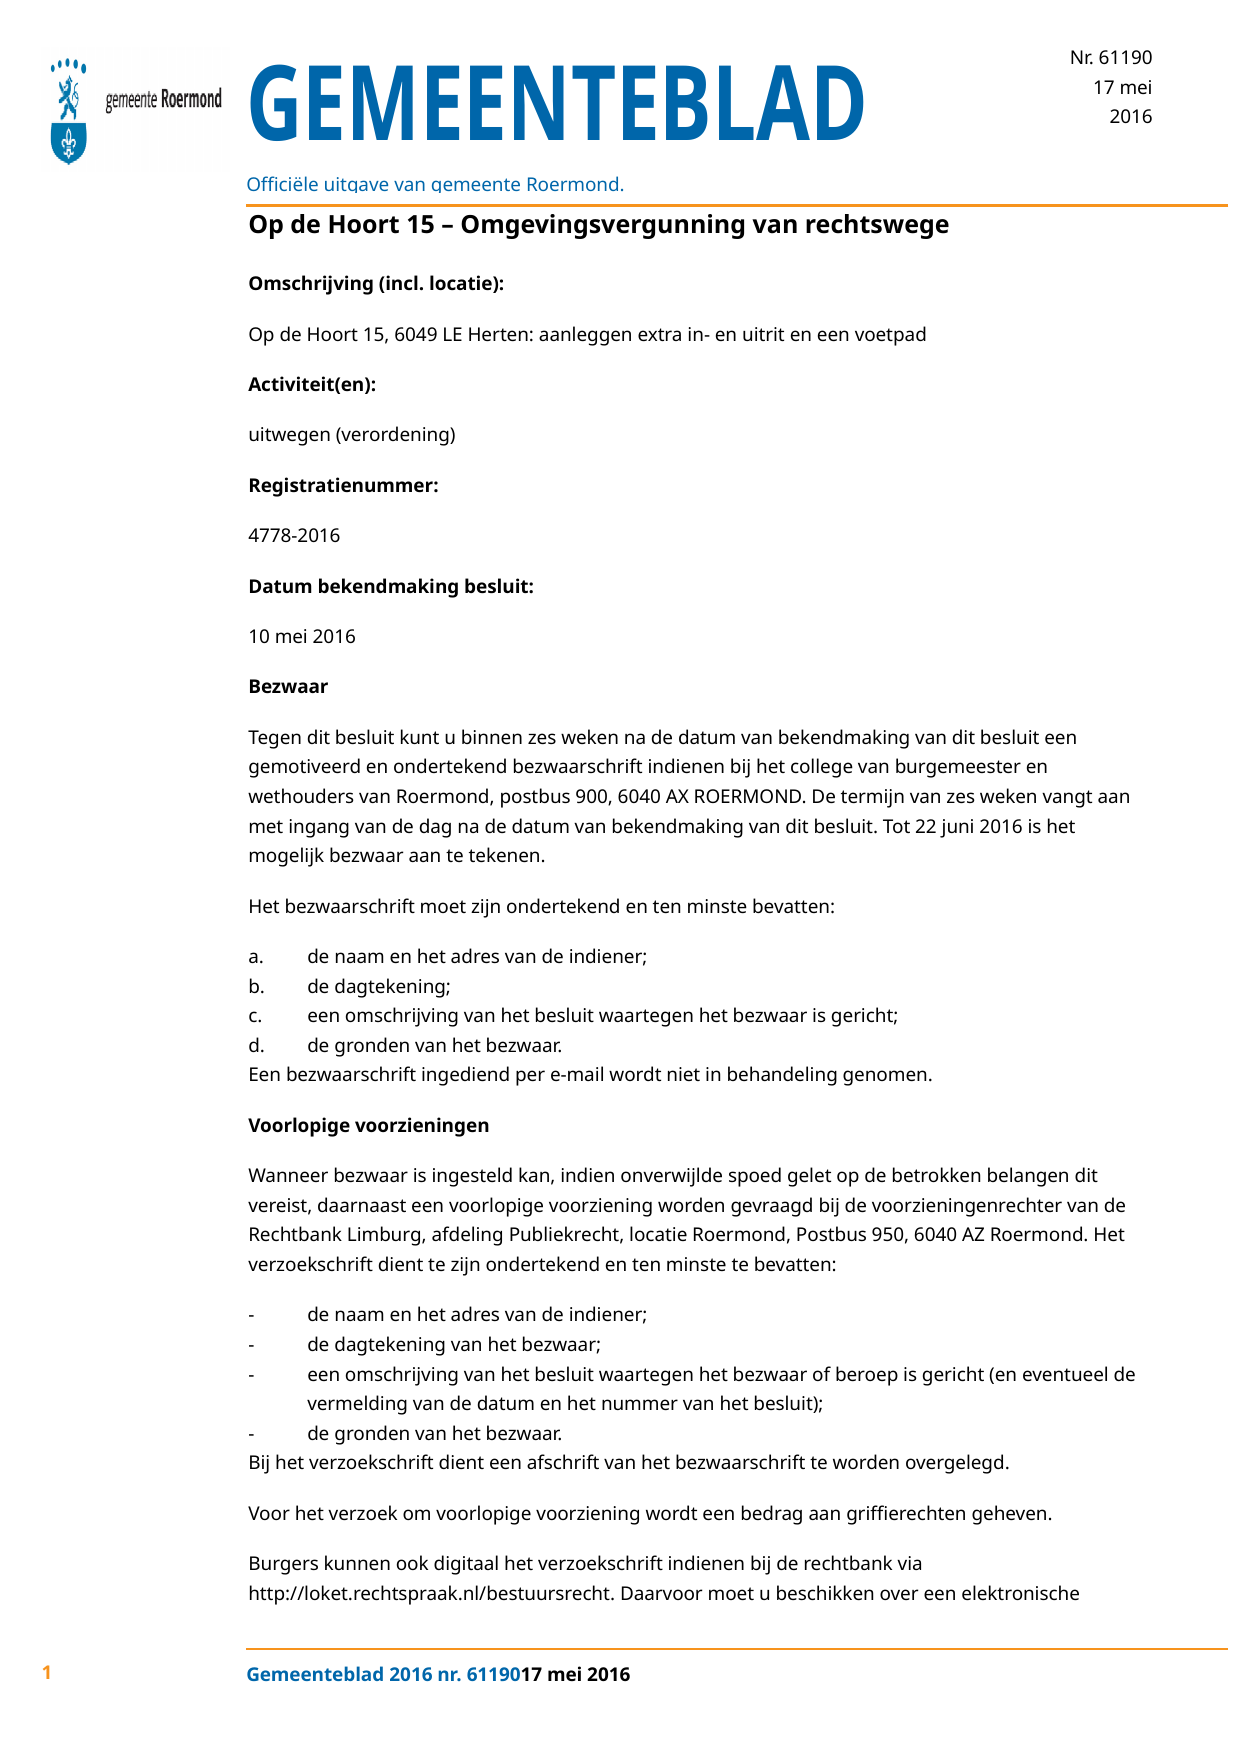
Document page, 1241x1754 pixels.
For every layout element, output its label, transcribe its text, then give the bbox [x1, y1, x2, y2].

text Op de Hoort 15 – Omgevingsvergunning van rechtswege [248, 207, 1152, 241]
text 4778-2016 [248, 522, 1152, 548]
text Datum bekendmaking besluit: [248, 573, 1152, 598]
text Voorlopige voorzieningen [248, 1112, 1152, 1138]
list een omschrijving van het besluit waartegen het bezwaar of beroep is gericht (en eventueel de vermelding van de datum en het nummer van het besluit); [248, 1361, 1152, 1416]
text Activiteit(en): [248, 371, 1152, 397]
text Een bezwaarschrift ingediend per e-mail wordt niet in behandeling genomen. [248, 1062, 1152, 1087]
list de gronden van het bezwaar. [248, 1032, 1152, 1058]
text Bij het verzoekschrift dient een afschrift van het bezwaarschrift te worden overgelegd. [248, 1449, 1152, 1475]
text Het bezwaarschrift moet zijn ondertekend en ten minste bevatten: [248, 893, 1152, 918]
text Bezwaar [248, 674, 1152, 699]
text Voor het verzoek om voorlopige voorziening wordt een bedrag aan griffierechten geheven. [248, 1500, 1152, 1526]
text Op de Hoort 15, 6049 LE Herten: aanleggen extra in- en uitrit en een voetpad [248, 321, 1152, 346]
list de dagtekening van het bezwaar; [248, 1331, 1152, 1357]
list de naam en het adres van de indiener; [248, 1302, 1152, 1327]
list de gronden van het bezwaar. [248, 1420, 1152, 1446]
text Omschrijving (incl. locatie): [248, 270, 1152, 296]
list de naam en het adres van de indiener; [248, 943, 1152, 969]
list een omschrijving van het besluit waartegen het bezwaar is gericht; [248, 1002, 1152, 1028]
text Tegen dit besluit kunt u binnen zes weken na de datum van bekendmaking van dit besluit een gemotiveerd en ondertekend bezwaarschrift indienen bij het college van burgemeester en wethouders van Roermond, postbus 900, 6040 AX ROERMOND. De termijn van zes weken vangt aan met ingang van de dag na de datum van bekendmaking van dit besluit. Tot 22 juni 2016 is het mogelijk bezwaar aan te tekenen. [248, 724, 1152, 868]
text 10 mei 2016 [248, 623, 1152, 649]
picture [41, 47, 231, 172]
text Burgers kunnen ook digitaal het verzoekschrift indienen bij de rechtbank via http://loket.rechtspraak.nl/bestuursrecht. Daarvoor moet u beschikken over een elektronische [248, 1550, 1152, 1606]
text Registratienummer: [248, 472, 1152, 498]
text uitwegen (verordening) [248, 422, 1152, 447]
text Wanneer bezwaar is ingesteld kan, indien onverwijlde spoed gelet op de betrokken belangen dit vereist, daarnaast een voorlopige voorziening worden gevraagd bij de voorzieningenrechter van de Rechtbank Limburg, afdeling Publiekrecht, locatie Roermond, Postbus 950, 6040 AZ Roermond. Het verzoekschrift dient te zijn ondertekend en ten minste te bevatten: [248, 1162, 1152, 1277]
list de dagtekening; [248, 973, 1152, 998]
